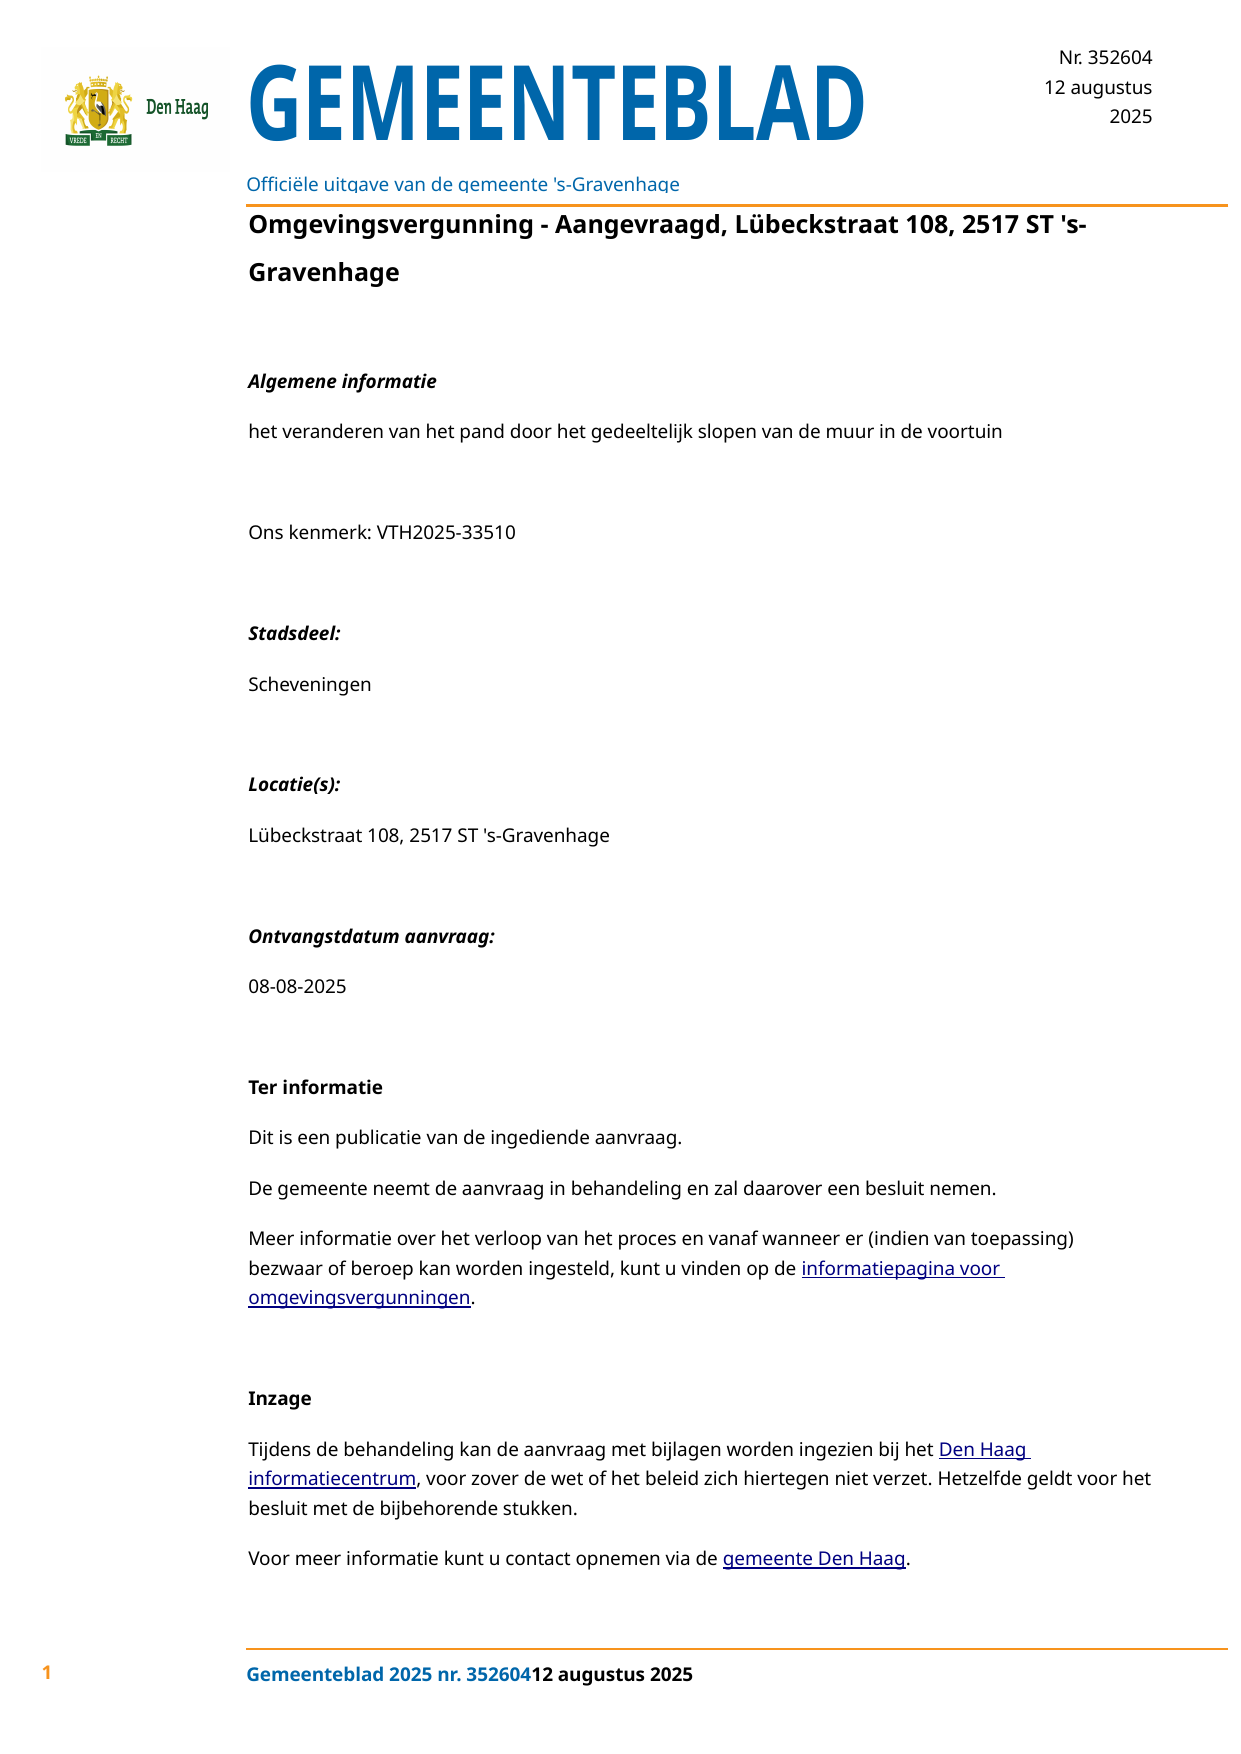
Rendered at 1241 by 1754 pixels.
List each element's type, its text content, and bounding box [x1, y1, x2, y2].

text Stadsdeel: [248, 620, 1152, 646]
text Inzage [248, 1385, 1152, 1411]
text Dit is een publicatie van de ingediende aanvraag. [248, 1124, 1152, 1150]
text Meer informatie over het verloop van het proces en vanaf wanneer er (indien van toepassing) bezwaar of beroep kan worden ingesteld, kunt u vinden op de informatiepagina voor omgevingsvergunningen. [248, 1225, 1152, 1310]
text Algemene informatie [248, 368, 1152, 394]
text Ons kenmerk: VTH2025-33510 [248, 519, 1152, 545]
text Voor meer informatie kunt u contact opnemen via de gemeente Den Haag. [248, 1545, 1152, 1571]
text Ontvangstdatum aanvraag: [248, 923, 1152, 949]
text De gemeente neemt de aanvraag in behandeling en zal daarover een besluit nemen. [248, 1175, 1152, 1201]
text Tijdens de behandeling kan de aanvraag met bijlagen worden ingezien bij het Den Haag informatiecentrum, voor zover de wet of het beleid zich hiertegen niet verzet. Hetzelfde geldt voor het besluit met de bijbehorende stukken. [248, 1436, 1152, 1521]
text Lübeckstraat 108, 2517 ST 's-Gravenhage [248, 822, 1152, 848]
text Omgevingsvergunning - Aangevraagd, Lübeckstraat 108, 2517 ST 's-Gravenhage [248, 207, 1152, 288]
text 08-08-2025 [248, 973, 1152, 999]
text Locatie(s): [248, 772, 1152, 797]
text het veranderen van het pand door het gedeeltelijk slopen van de muur in de voortuin [248, 419, 1152, 444]
picture [41, 47, 231, 172]
text Scheveningen [248, 671, 1152, 697]
text Ter informatie [248, 1074, 1152, 1100]
